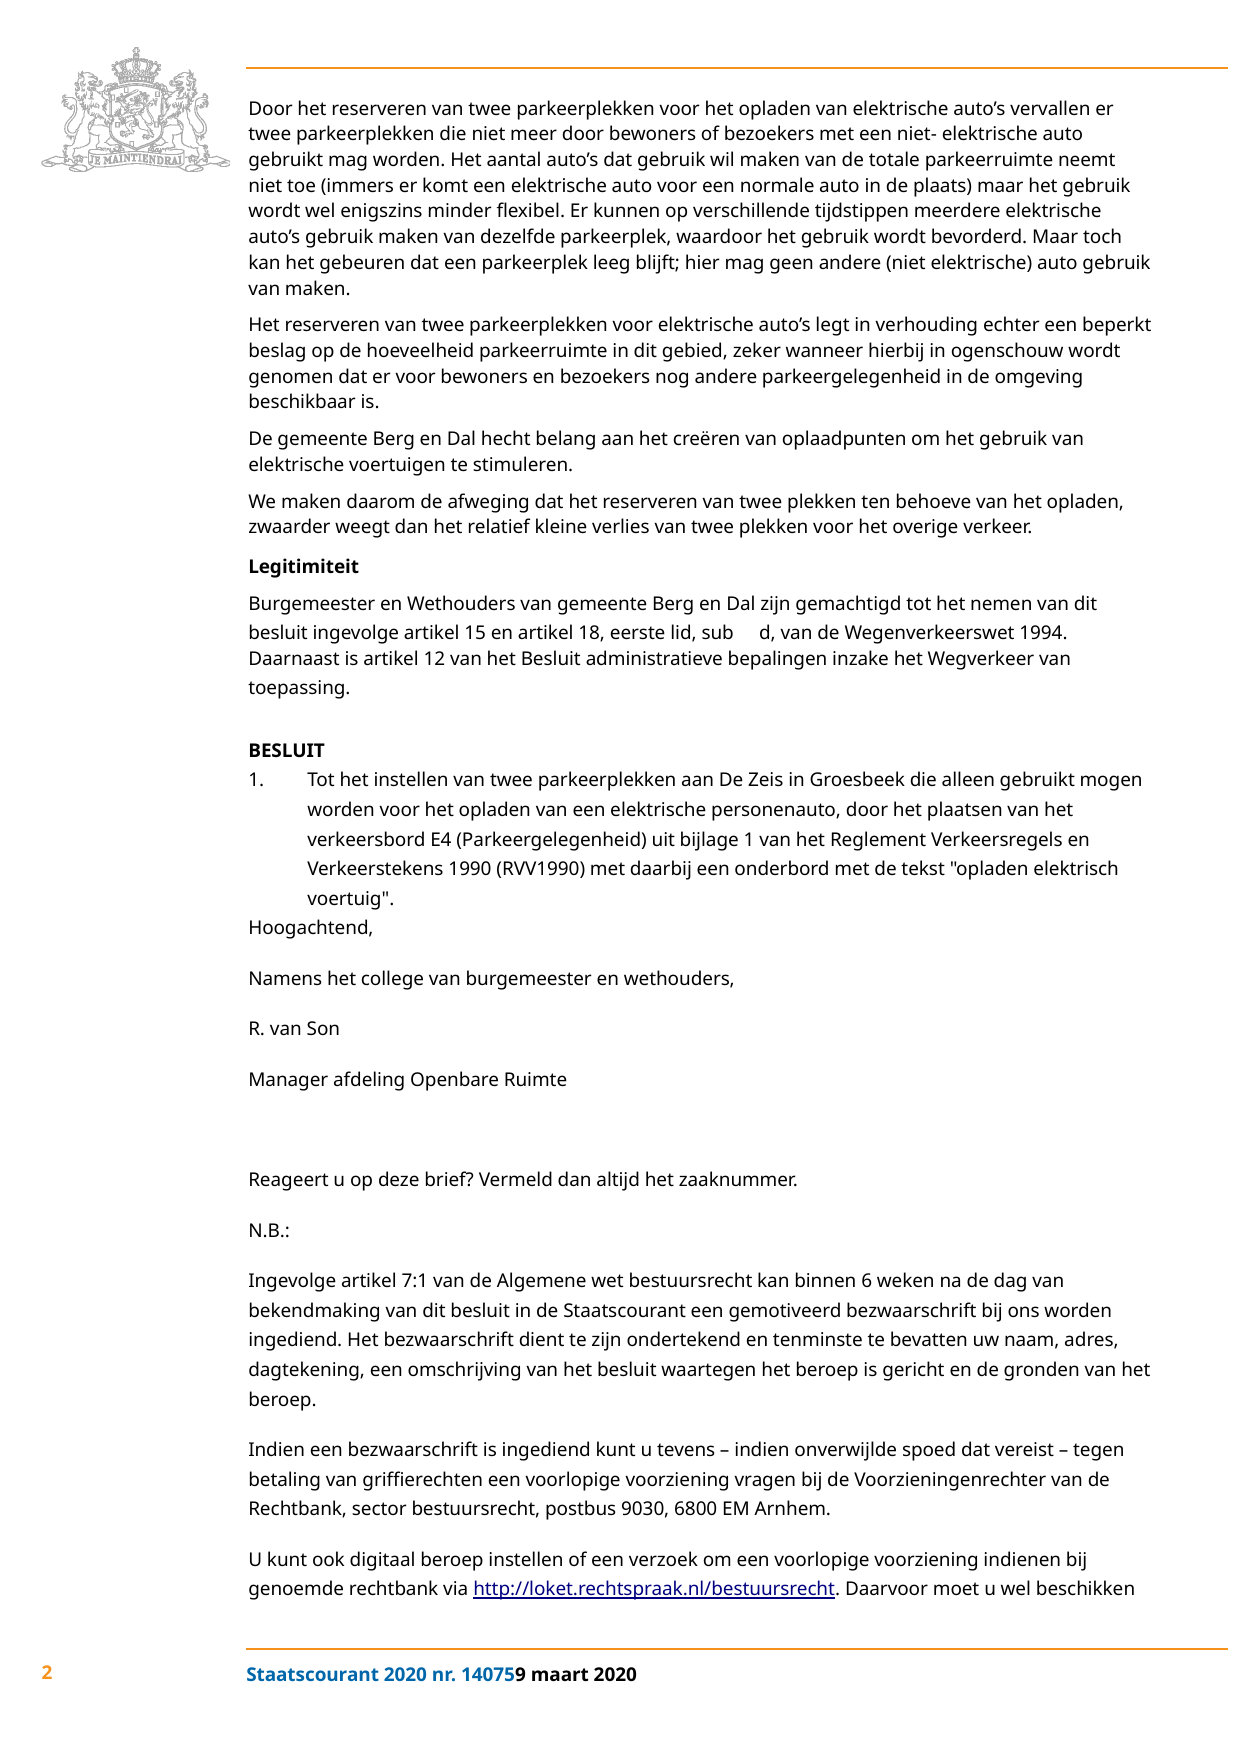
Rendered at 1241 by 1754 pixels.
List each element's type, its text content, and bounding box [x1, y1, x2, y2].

text Hoogachtend, [248, 914, 1152, 940]
text De gemeente Berg en Dal hecht belang aan het creëren van oplaadpunten om het gebruik van elektrische voertuigen te stimuleren. [248, 425, 1152, 477]
picture [41, 47, 231, 172]
text BESLUIT [248, 737, 1152, 763]
text U kunt ook digitaal beroep instellen of een verzoek om een voorlopige voorziening indienen bij genoemde rechtbank via http://loket.rechtspraak.nl/bestuursrecht. Daarvoor moet u wel beschikken [248, 1546, 1152, 1601]
text Legitimiteit [248, 550, 1152, 579]
text Ingevolge artikel 7:1 van de Algemene wet bestuursrecht kan binnen 6 weken na de dag van bekendmaking van dit besluit in de Staatscourant een gemotiveerd bezwaarschrift bij ons worden ingediend. Het bezwaarschrift dient te zijn ondertekend en tenminste te bevatten uw naam, adres, dagtekening, een omschrijving van het besluit waartegen het beroep is gericht en de gronden van het beroep. [248, 1267, 1152, 1412]
text N.B.: [248, 1217, 1152, 1243]
text Het reserveren van twee parkeerplekken voor elektrische auto’s legt in verhouding echter een beperkt beslag op de hoeveelheid parkeerruimte in dit gebied, zeker wanneer hierbij in ogenschouw wordt genomen dat er voor bewoners en bezoekers nog andere parkeergelegenheid in de omgeving beschikbaar is. [248, 312, 1152, 414]
text Reageert u op deze brief? Vermeld dan altijd het zaaknummer. [248, 1167, 1152, 1192]
text We maken daarom de afweging dat het reserveren van twee plekken ten behoeve van het opladen, zwaarder weegt dan het relatief kleine verlies van twee plekken voor het overige verkeer. [248, 488, 1152, 539]
text Manager afdeling Openbare Ruimte [248, 1066, 1152, 1092]
text Door het reserveren van twee parkeerplekken voor het opladen van elektrische auto’s vervallen er twee parkeerplekken die niet meer door bewoners of bezoekers met een niet- elektrische auto gebruikt mag worden. Het aantal auto’s dat gebruik wil maken van de totale parkeerruimte neemt niet toe (immers er komt een elektrische auto voor een normale auto in de plaats) maar het gebruik wordt wel enigszins minder flexibel. Er kunnen op verschillende tijdstippen meerdere elektrische auto’s gebruik maken van dezelfde parkeerplek, waardoor het gebruik wordt bevorderd. Maar toch kan het gebeuren dat een parkeerplek leeg blijft; hier mag geen andere (niet elektrische) auto gebruik van maken. [248, 95, 1152, 301]
text R. van Son [248, 1015, 1152, 1041]
text Namens het college van burgemeester en wethouders, [248, 965, 1152, 991]
text Burgemeester en Wethouders van gemeente Berg en Dal zijn gemachtigd tot het nemen van dit besluit ingevolge artikel 15 en artikel 18, eerste lid, sub d, van de Wegenverkeerswet 1994. Daarnaast is artikel 12 van het Besluit administratieve bepalingen inzake het Wegverkeer van toepassing. [248, 590, 1152, 700]
text Indien een bezwaarschrift is ingediend kunt u tevens – indien onverwijlde spoed dat vereist – tegen betaling van griffierechten een voorlopige voorziening vragen bij de Voorzieningenrechter van de Rechtbank, sector bestuursrecht, postbus 9030, 6800 EM Arnhem. [248, 1436, 1152, 1521]
list Tot het instellen van twee parkeerplekken aan De Zeis in Groesbeek die alleen gebruikt mogen worden voor het opladen van een elektrische personenauto, door het plaatsen van het verkeersbord E4 (Parkeergelegenheid) uit bijlage 1 van het Reglement Verkeersregels en Verkeerstekens 1990 (RVV1990) met daarbij een onderbord met de tekst "opladen elektrisch voertuig". [248, 767, 1152, 911]
